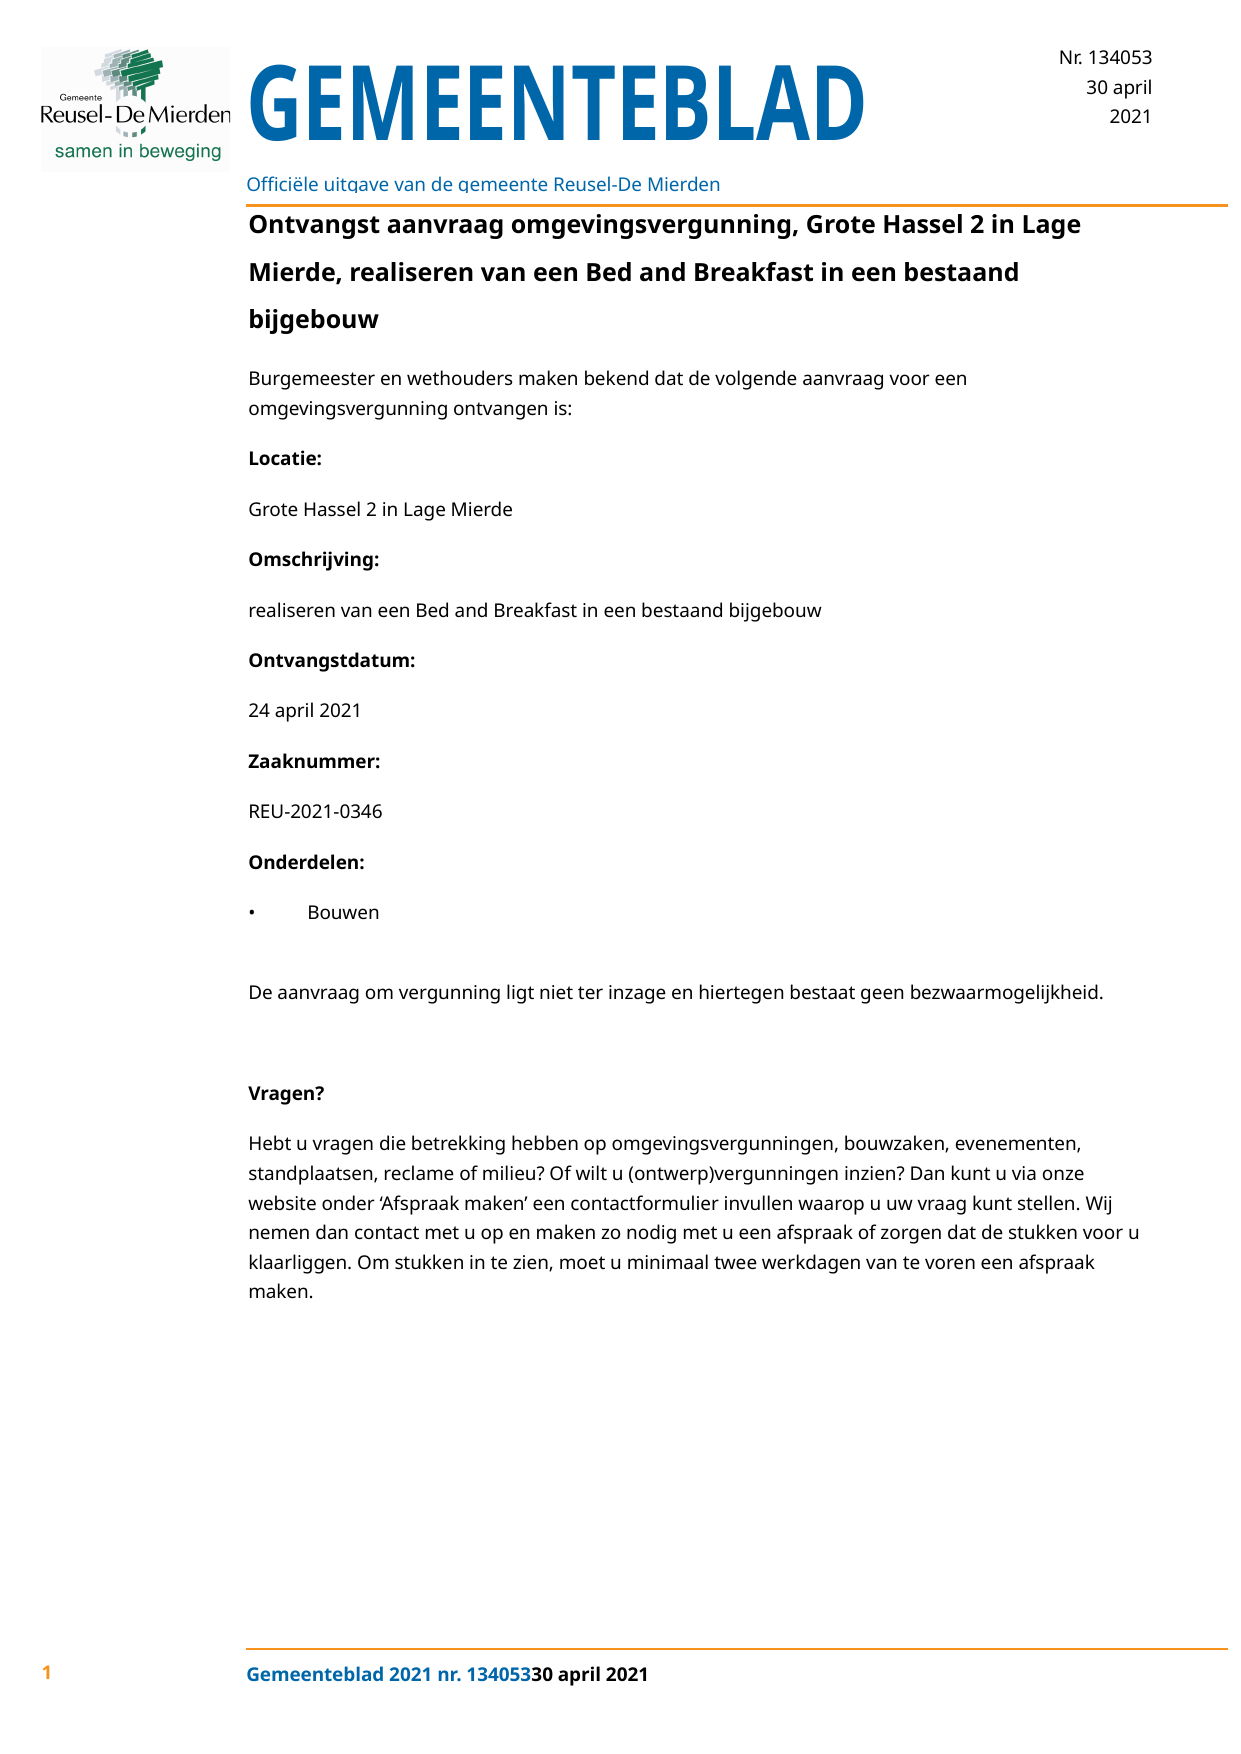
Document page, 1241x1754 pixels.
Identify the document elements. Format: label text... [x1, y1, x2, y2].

text Locatie: [248, 446, 1152, 471]
text Hebt u vragen die betrekking hebben op omgevingsvergunningen, bouwzaken, evenementen, standplaatsen, reclame of milieu? Of wilt u (ontwerp)vergunningen inzien? Dan kunt u via onze website onder ‘Afspraak maken’ een contactformulier invullen waarop u uw vraag kunt stellen. Wij nemen dan contact met u op en maken zo nodig met u een afspraak of zorgen dat de stukken voor u klaarliggen. Om stukken in te zien, moet u minimaal twee werkdagen van te voren een afspraak maken. [248, 1131, 1152, 1304]
text Zaaknummer: [248, 748, 1152, 774]
text De aanvraag om vergunning ligt niet ter inzage en hiertegen bestaat geen bezwaarmogelijkheid. [248, 979, 1152, 1005]
picture [41, 47, 231, 172]
text realiseren van een Bed and Breakfast in een bestaand bijgebouw [248, 597, 1152, 622]
text REU-2021-0346 [248, 798, 1152, 824]
text Onderdelen: [248, 849, 1152, 874]
text Burgemeester en wethouders maken bekend dat de volgende aanvraag voor een omgevingsvergunning ontvangen is: [248, 366, 1152, 421]
text Ontvangst aanvraag omgevingsvergunning, Grote Hassel 2 in Lage Mierde, realiseren van een Bed and Breakfast in een bestaand bijgebouw [248, 207, 1152, 336]
text 24 april 2021 [248, 698, 1152, 723]
text Vragen? [248, 1080, 1152, 1106]
text Grote Hassel 2 in Lage Mierde [248, 496, 1152, 522]
list Bouwen [248, 899, 1152, 925]
text Ontvangstdatum: [248, 647, 1152, 673]
text Omschrijving: [248, 546, 1152, 572]
